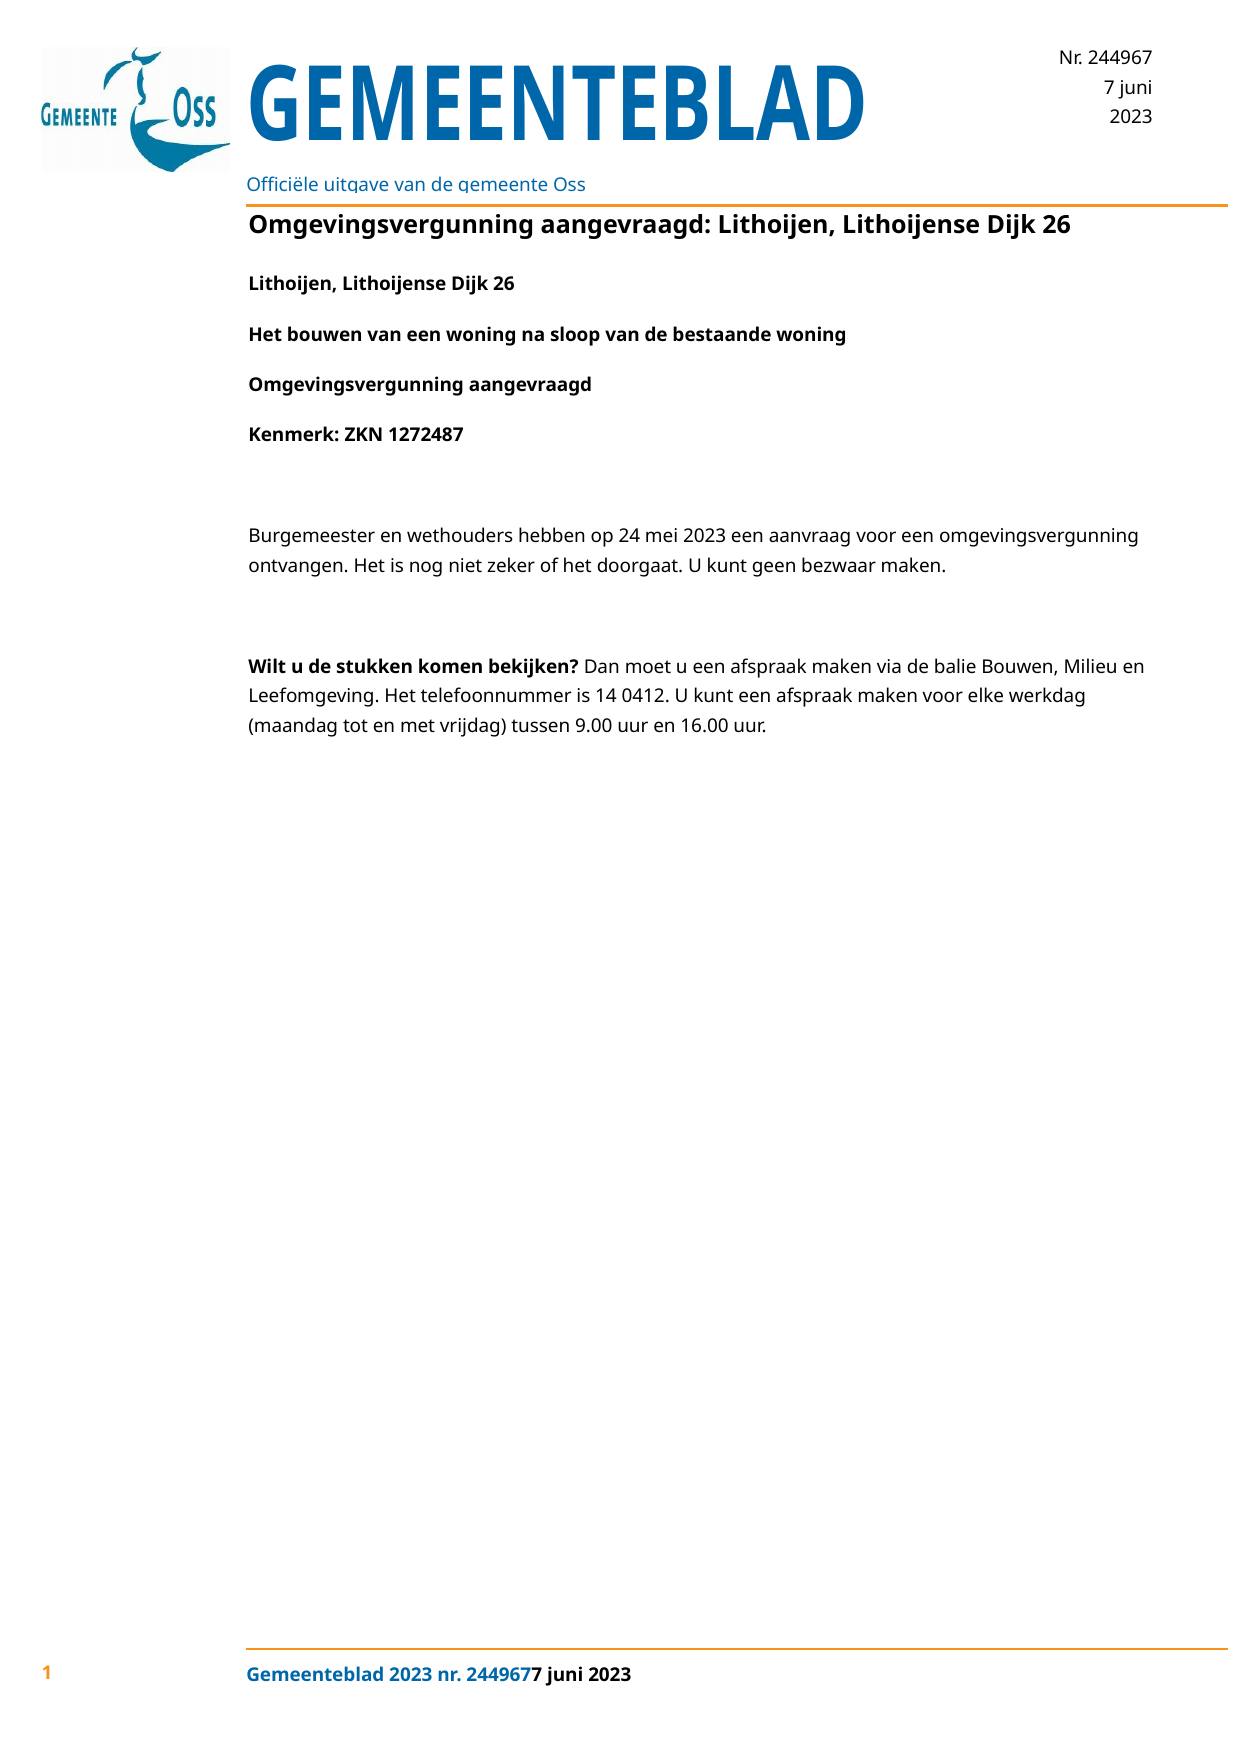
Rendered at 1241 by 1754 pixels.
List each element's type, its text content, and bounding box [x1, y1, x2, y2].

text Omgevingsvergunning aangevraagd: Lithoijen, Lithoijense Dijk 26 [248, 207, 1152, 241]
text Wilt u de stukken komen bekijken? Dan moet u een afspraak maken via de balie Bouwen, Milieu en Leefomgeving. Het telefoonnummer is 14 0412. U kunt een afspraak maken voor elke werkdag (maandag tot en met vrijdag) tussen 9.00 uur en 16.00 uur. [248, 653, 1152, 738]
text Burgemeester en wethouders hebben op 24 mei 2023 een aanvraag voor een omgevingsvergunning ontvangen. Het is nog niet zeker of het doorgaat. U kunt geen bezwaar maken. [248, 522, 1152, 578]
text Kenmerk: ZKN 1272487 [248, 422, 1152, 447]
text Lithoijen, Lithoijense Dijk 26 [248, 270, 1152, 296]
text Het bouwen van een woning na sloop van de bestaande woning [248, 321, 1152, 346]
text Omgevingsvergunning aangevraagd [248, 371, 1152, 397]
picture [41, 47, 231, 172]
